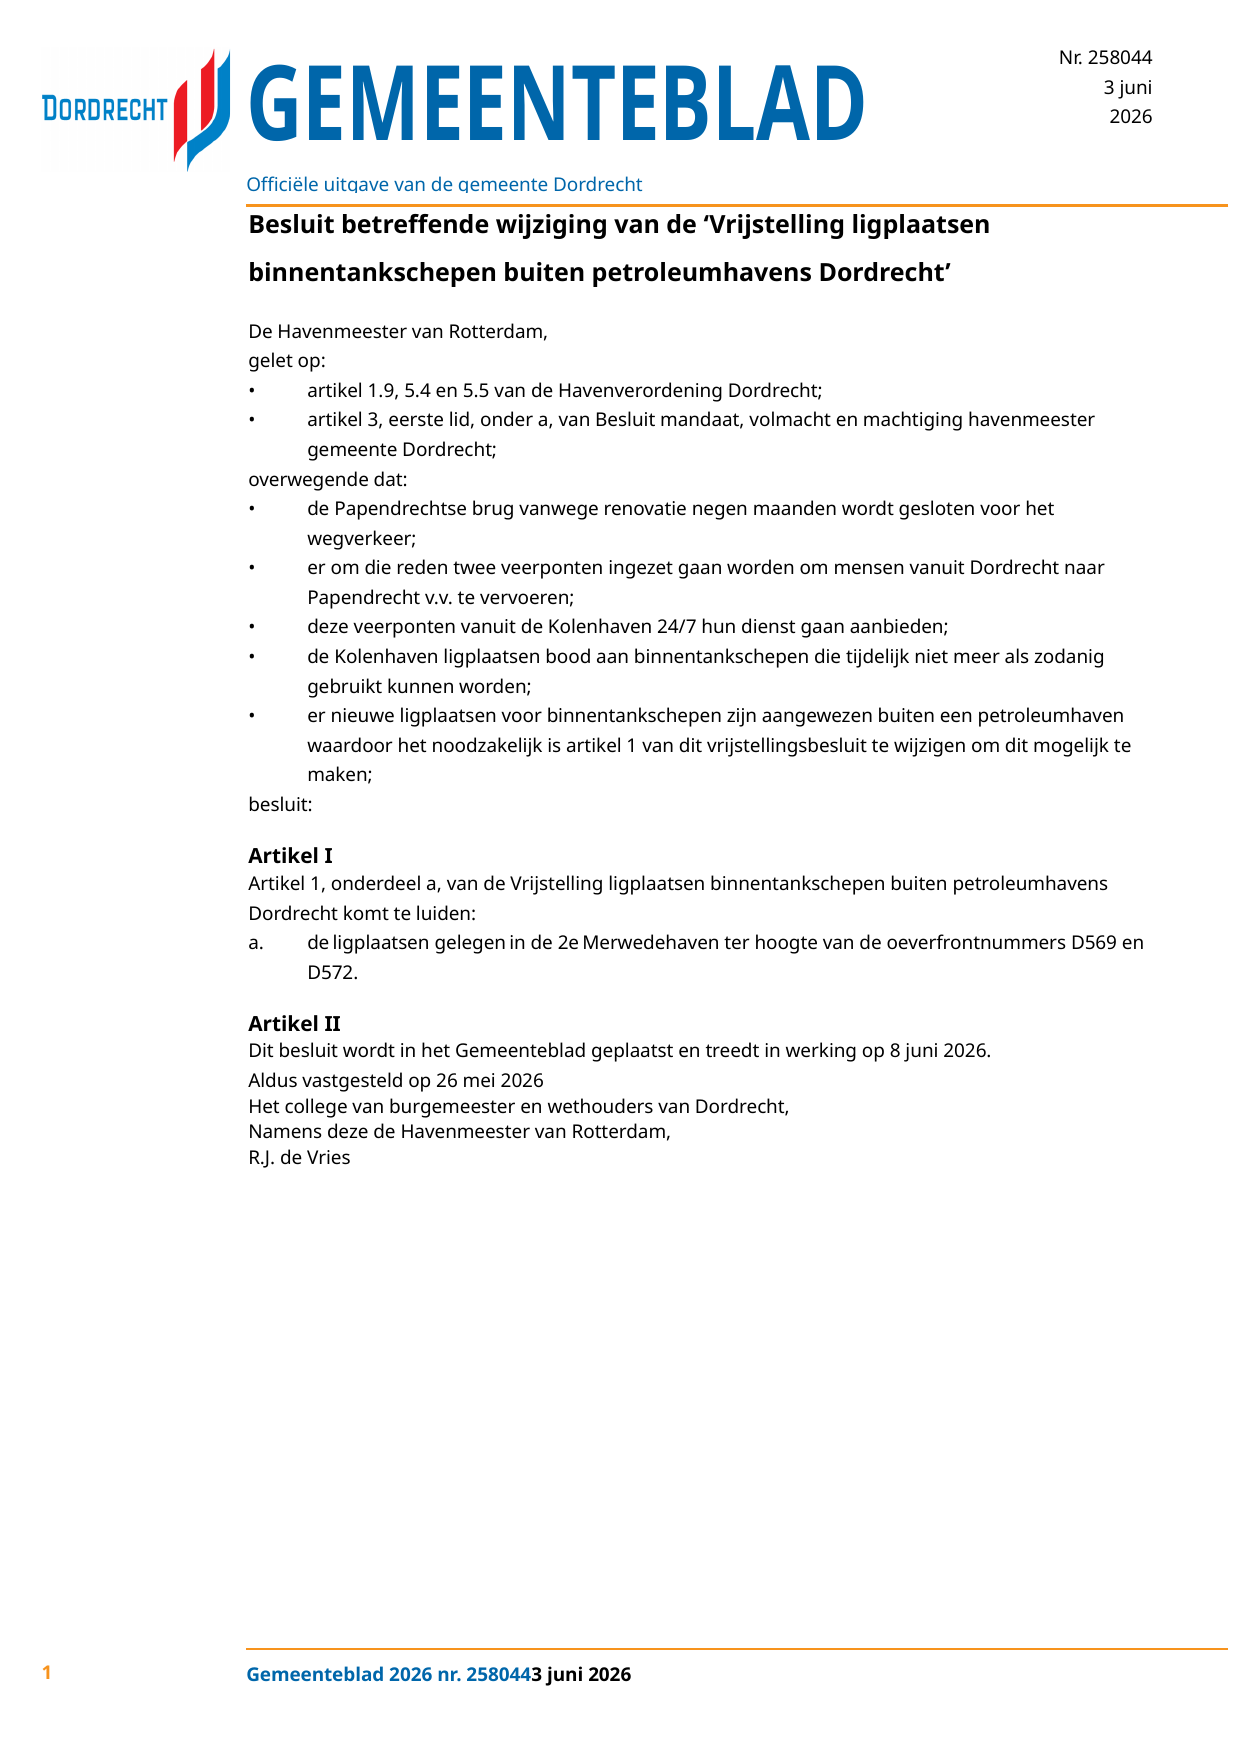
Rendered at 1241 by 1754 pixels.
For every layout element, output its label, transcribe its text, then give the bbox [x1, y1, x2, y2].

text Artikel II [248, 1009, 1152, 1038]
text Artikel I [248, 842, 1152, 870]
list artikel 1.9, 5.4 en 5.5 van de Havenverordening Dordrecht; [248, 377, 1152, 403]
text Dit besluit wordt in het Gemeenteblad geplaatst en treedt in werking op 8 juni 2026. [248, 1038, 1152, 1063]
list er nieuwe ligplaatsen voor binnentankschepen zijn aangewezen buiten een petroleumhaven waardoor het noodzakelijk is artikel 1 van dit vrijstellingsbesluit te wijzigen om dit mogelijk te maken; [248, 702, 1152, 787]
text besluit: [248, 791, 1152, 817]
list de Papendrechtse brug vanwege renovatie negen maanden wordt gesloten voor het wegverkeer; [248, 495, 1152, 551]
list de ligplaatsen gelegen in de 2e Merwedehaven ter hoogte van de oeverfrontnummers D569 en D572. [248, 929, 1152, 984]
text De Havenmeester van Rotterdam, [248, 318, 1152, 344]
text overwegende dat: [248, 466, 1152, 492]
text gelet op: [248, 347, 1152, 373]
text R.J. de Vries [248, 1144, 1152, 1170]
text Het college van burgemeester en wethouders van Dordrecht, [248, 1093, 1152, 1119]
list deze veerponten vanuit de Kolenhaven 24/7 hun dienst gaan aanbieden; [248, 614, 1152, 639]
picture [41, 47, 231, 172]
text Namens deze de Havenmeester van Rotterdam, [248, 1119, 1152, 1144]
text Besluit betreffende wijziging van de ‘Vrijstelling ligplaatsen binnentankschepen buiten petroleumhavens Dordrecht’ [248, 207, 1152, 288]
list er om die reden twee veerponten ingezet gaan worden om mensen vanuit Dordrecht naar Papendrecht v.v. te vervoeren; [248, 554, 1152, 610]
text Artikel 1, onderdeel a, van de Vrijstelling ligplaatsen binnentankschepen buiten petroleumhavens Dordrecht komt te luiden: [248, 870, 1152, 925]
list artikel 3, eerste lid, onder a, van Besluit mandaat, volmacht en machtiging havenmeester gemeente Dordrecht; [248, 407, 1152, 462]
list de Kolenhaven ligplaatsen bood aan binnentankschepen die tijdelijk niet meer als zodanig gebruikt kunnen worden; [248, 643, 1152, 699]
text Aldus vastgesteld op 26 mei 2026 [248, 1067, 1152, 1093]
